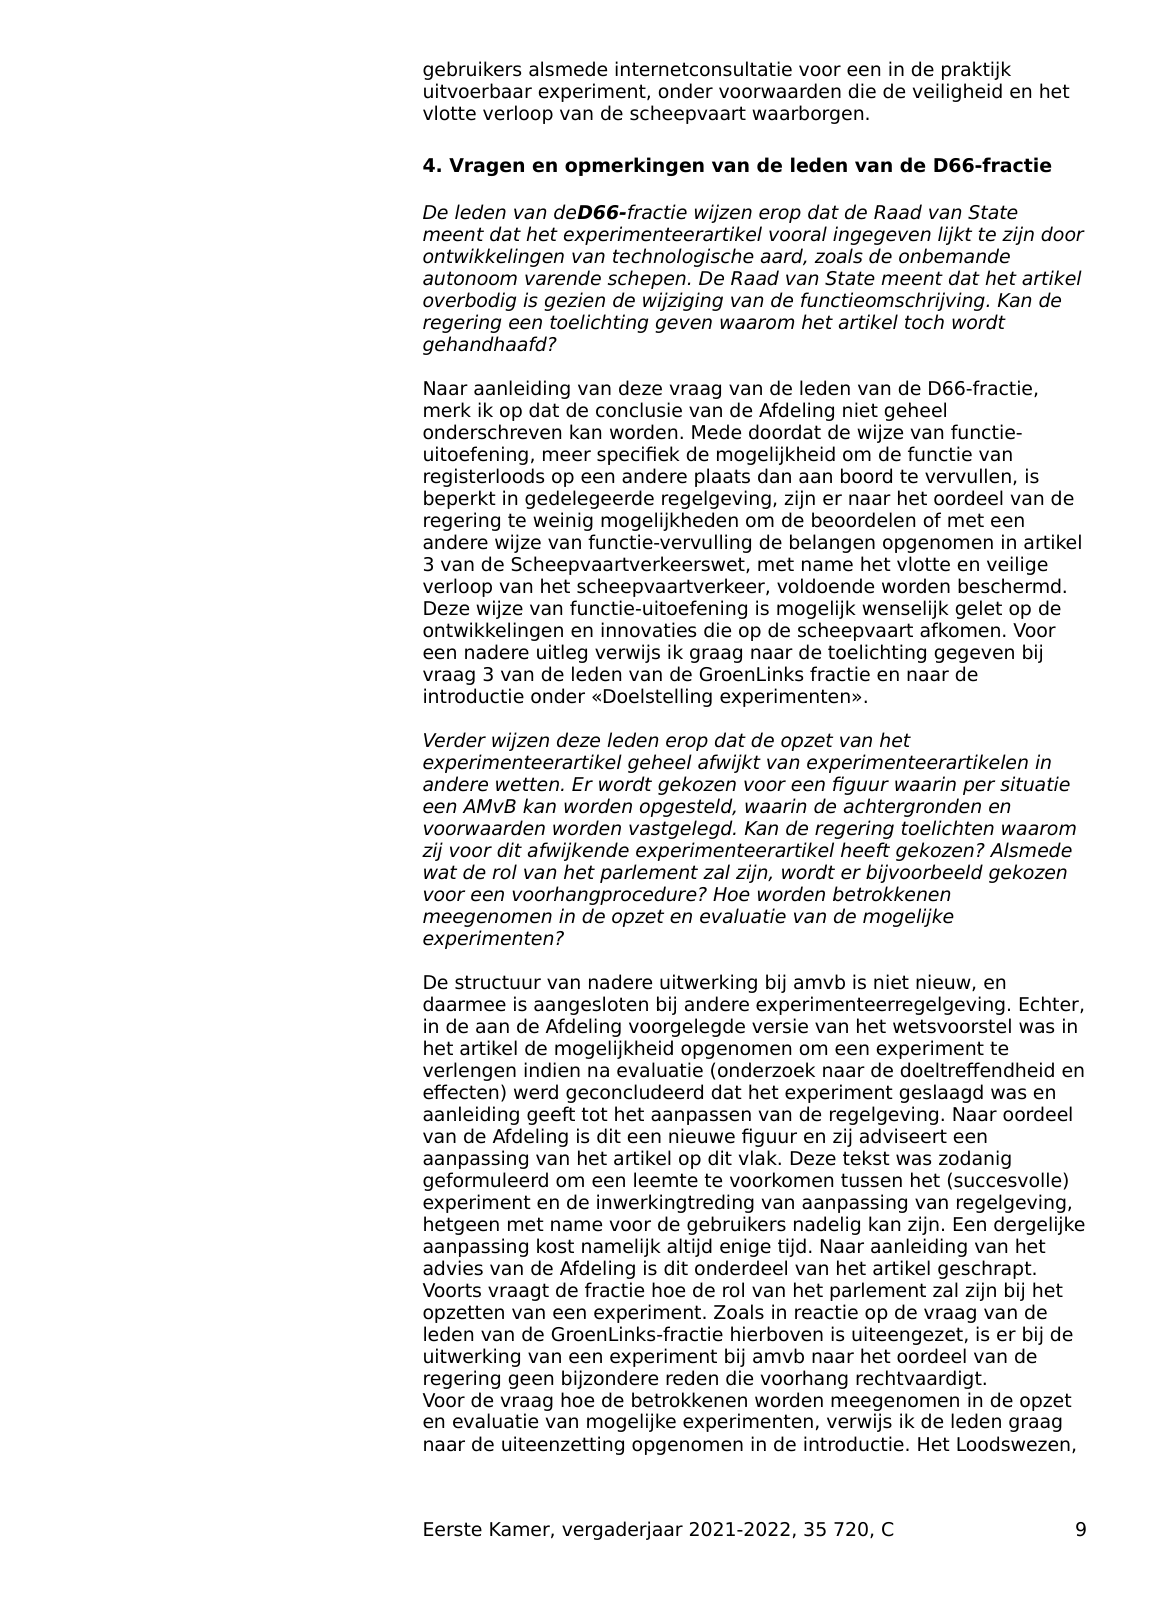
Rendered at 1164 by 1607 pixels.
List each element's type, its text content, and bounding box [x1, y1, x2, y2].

text Voor de vraag hoe de betrokkenen worden meegenomen in de opzet en evaluatie van mogelijke experimenten, verwijs ik de leden graag naar de uiteenzetting opgenomen in de introductie. Het Loodswezen, [422, 1389, 1087, 1455]
text Naar aanleiding van deze vraag van de leden van de D66-fractie, merk ik op dat de conclusie van de Afdeling niet geheel onderschreven kan worden. Mede doordat de wijze van functie-uitoefening, meer specifiek de mogelijkheid om de functie van registerloods op een andere plaats dan aan boord te vervullen, is beperkt in gedelegeerde regelgeving, zijn er naar het oordeel van de regering te weinig mogelijkheden om de beoordelen of met een andere wijze van functie-vervulling de belangen opgenomen in artikel 3 van de Scheepvaartverkeerswet, met name het vlotte en veilige verloop van het scheepvaartverkeer, voldoende worden beschermd. Deze wijze van functie-uitoefening is mogelijk wenselijk gelet op de ontwikkelingen en innovaties die op de scheepvaart afkomen. Voor een nadere uitleg verwijs ik graag naar de toelichting gegeven bij vraag 3 van de leden van de GroenLinks fractie en naar de introductie onder «Doelstelling experimenten». [422, 378, 1087, 708]
text De structuur van nadere uitwerking bij amvb is niet nieuw, en daarmee is aangesloten bij andere experimenteerregelgeving. Echter, in de aan de Afdeling voorgelegde versie van het wetsvoorstel was in het artikel de mogelijkheid opgenomen om een experiment te verlengen indien na evaluatie (onderzoek naar de doeltreffendheid en effecten) werd geconcludeerd dat het experiment geslaagd was en aanleiding geeft tot het aanpassen van de regelgeving. Naar oordeel van de Afdeling is dit een nieuwe figuur en zij adviseert een aanpassing van het artikel op dit vlak. Deze tekst was zodanig geformuleerd om een leemte te voorkomen tussen het (succesvolle) experiment en de inwerkingtreding van aanpassing van regelgeving, hetgeen met name voor de gebruikers nadelig kan zijn. Een dergelijke aanpassing kost namelijk altijd enige tijd. Naar aanleiding van het advies van de Afdeling is dit onderdeel van het artikel geschrapt. [422, 972, 1087, 1279]
text gebruikers alsmede internetconsultatie voor een in de praktijk uitvoerbaar experiment, onder voorwaarden die de veiligheid en het vlotte verloop van de scheepvaart waarborgen. [422, 59, 1087, 125]
text De leden van deD66-fractie wijzen erop dat de Raad van State meent dat het experimenteerartikel vooral ingegeven lijkt te zijn door ontwikkelingen van technologische aard, zoals de onbemande autonoom varende schepen. De Raad van State meent dat het artikel overbodig is gezien de wijziging van de functieomschrijving. Kan de regering een toelichting geven waarom het artikel toch wordt gehandhaafd? [422, 202, 1087, 356]
text Voorts vraagt de fractie hoe de rol van het parlement zal zijn bij het opzetten van een experiment. Zoals in reactie op de vraag van de leden van de GroenLinks-fractie hierboven is uiteengezet, is er bij de uitwerking van een experiment bij amvb naar het oordeel van de regering geen bijzondere reden die voorhang rechtvaardigt. [422, 1279, 1087, 1389]
text Verder wijzen deze leden erop dat de opzet van het experimenteerartikel geheel afwijkt van experimenteerartikelen in andere wetten. Er wordt gekozen voor een figuur waarin per situatie een AMvB kan worden opgesteld, waarin de achtergronden en voorwaarden worden vastgelegd. Kan de regering toelichten waarom zij voor dit afwijkende experimenteerartikel heeft gekozen? Alsmede wat de rol van het parlement zal zijn, wordt er bijvoorbeeld gekozen voor een voorhangprocedure? Hoe worden betrokkenen meegenomen in de opzet en evaluatie van de mogelijke experimenten? [422, 730, 1087, 950]
subtitle 4. Vragen en opmerkingen van de leden van de D66-fractie [422, 155, 1087, 177]
